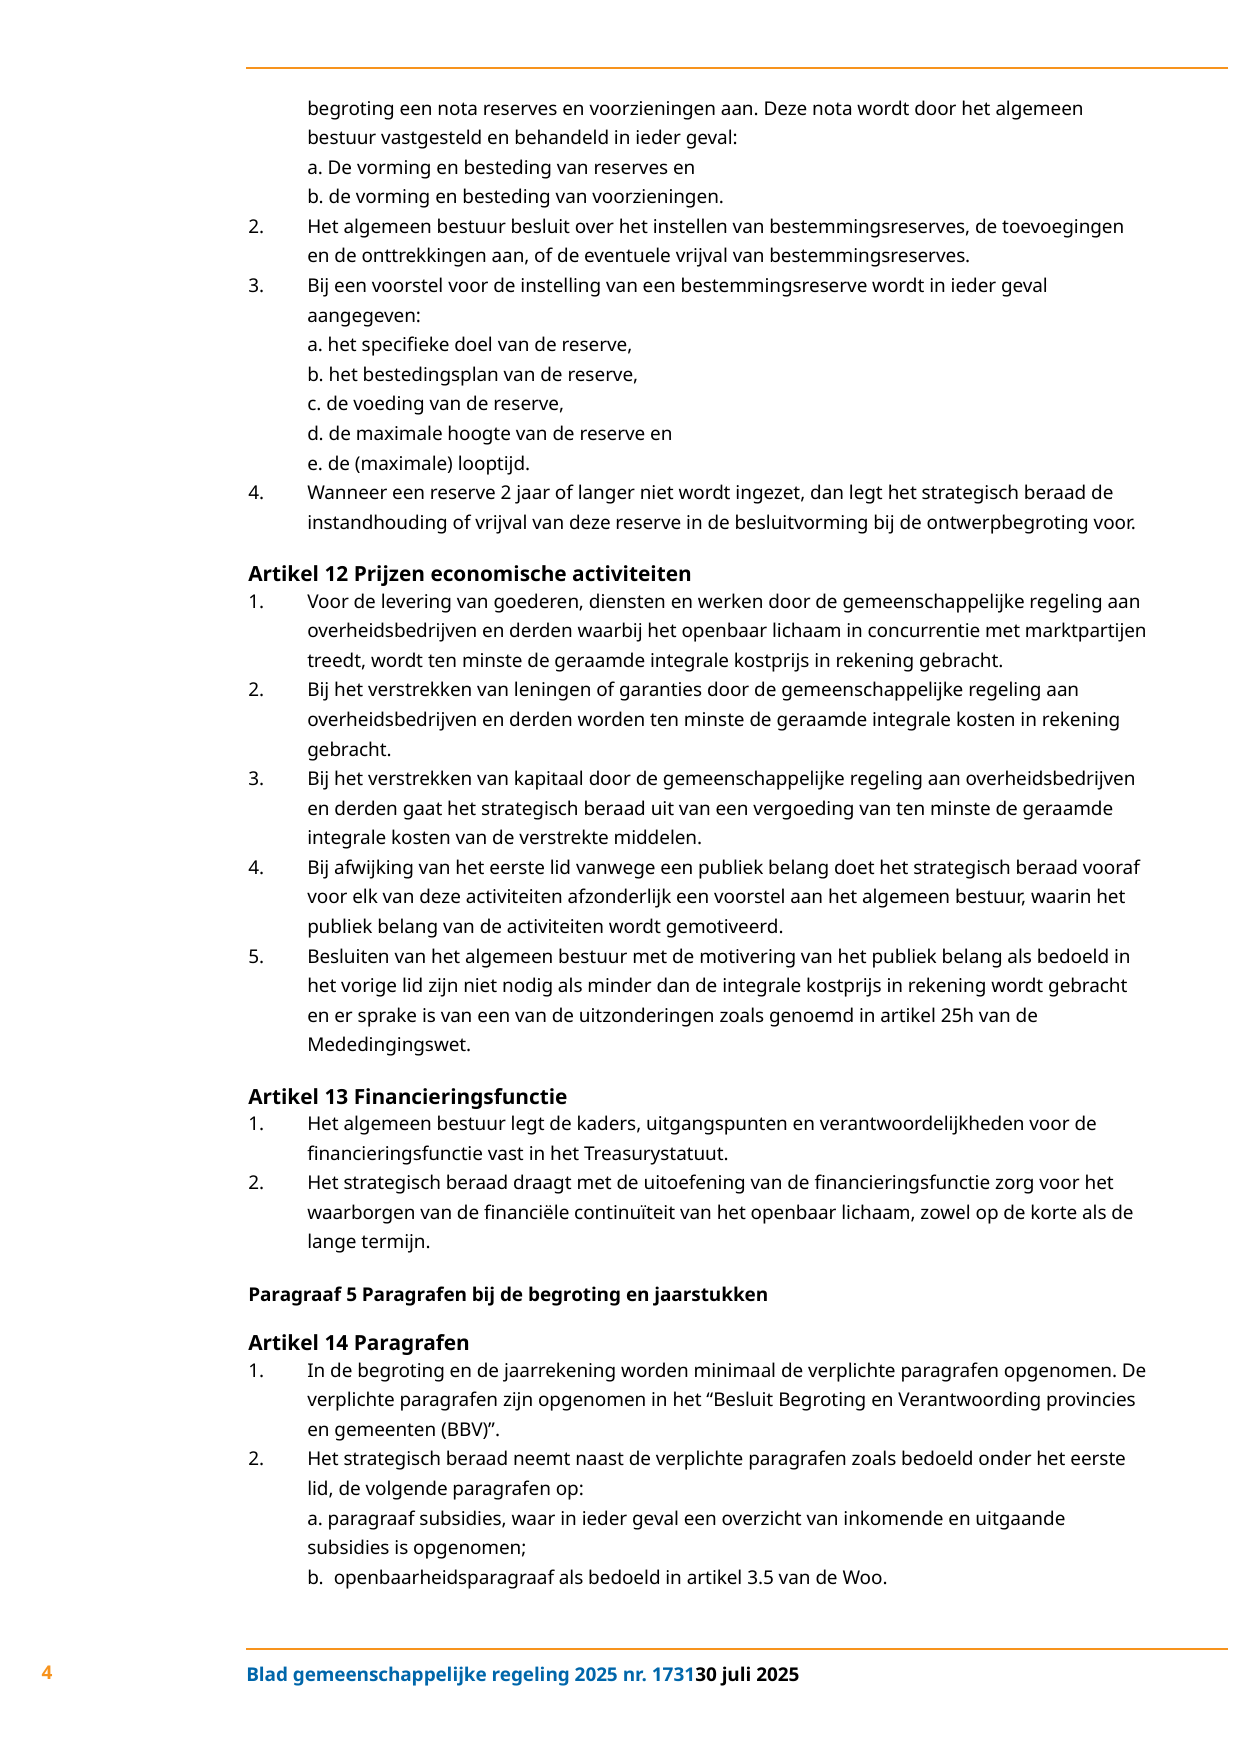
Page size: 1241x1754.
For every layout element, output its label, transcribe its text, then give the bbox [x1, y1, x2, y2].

list begroting een nota reserves en voorzieningen aan. Deze nota wordt door het algemeen bestuur vastgesteld en behandeld in ieder geval: [248, 95, 1152, 150]
list a. paragraaf subsidies, waar in ieder geval een overzicht van inkomende en uitgaande subsidies is opgenomen; [248, 1505, 1152, 1560]
list Wanneer een reserve 2 jaar of langer niet wordt ingezet, dan legt het strategisch beraad de instandhouding of vrijval van deze reserve in de besluitvorming bij de ontwerpbegroting voor. [248, 479, 1152, 535]
list a. De vorming en besteding van reserves en [248, 154, 1152, 180]
list Voor de levering van goederen, diensten en werken door de gemeenschappelijke regeling aan overheidsbedrijven en derden waarbij het openbaar lichaam in concurrentie met marktpartijen treedt, wordt ten minste de geraamde integrale kostprijs in rekening gebracht. [248, 588, 1152, 673]
list d. de maximale hoogte van de reserve en [248, 420, 1152, 446]
list b. de vorming en besteding van voorzieningen. [248, 183, 1152, 209]
list Bij een voorstel voor de instelling van een bestemmingsreserve wordt in ieder geval aangegeven: [248, 272, 1152, 328]
text Artikel 14 Paragrafen [248, 1328, 1152, 1357]
list Besluiten van het algemeen bestuur met de motivering van het publiek belang als bedoeld in het vorige lid zijn niet nodig als minder dan de integrale kostprijs in rekening wordt gebracht en er sprake is van een van de uitzonderingen zoals genoemd in artikel 25h van de Mededingingswet. [248, 943, 1152, 1057]
list Het strategisch beraad neemt naast de verplichte paragrafen zoals bedoeld onder het eerste lid, de volgende paragrafen op: [248, 1446, 1152, 1501]
picture [41, 47, 231, 172]
list Het algemeen bestuur besluit over het instellen van bestemmingsreserves, de toevoegingen en de onttrekkingen aan, of de eventuele vrijval van bestemmingsreserves. [248, 213, 1152, 268]
list c. de voeding van de reserve, [248, 391, 1152, 416]
text Artikel 13 Financieringsfunctie [248, 1082, 1152, 1110]
list Het strategisch beraad draagt met de uitoefening van de financieringsfunctie zorg voor het waarborgen van de financiële continuïteit van het openbaar lichaam, zowel op de korte als de lange termijn. [248, 1169, 1152, 1254]
list Bij afwijking van het eerste lid vanwege een publiek belang doet het strategisch beraad vooraf voor elk van deze activiteiten afzonderlijk een voorstel aan het algemeen bestuur, waarin het publiek belang van de activiteiten wordt gemotiveerd. [248, 854, 1152, 939]
text Paragraaf 5 Paragrafen bij de begroting en jaarstukken [248, 1279, 1152, 1308]
list b. het bestedingsplan van de reserve, [248, 361, 1152, 387]
list Bij het verstrekken van leningen of garanties door de gemeenschappelijke regeling aan overheidsbedrijven en derden worden ten minste de geraamde integrale kosten in rekening gebracht. [248, 677, 1152, 761]
list b. openbaarheidsparagraaf als bedoeld in artikel 3.5 van de Woo. [248, 1564, 1152, 1590]
list In de begroting en de jaarrekening worden minimaal de verplichte paragrafen opgenomen. De verplichte paragrafen zijn opgenomen in het “Besluit Begroting en Verantwoording provincies en gemeenten (BBV)”. [248, 1357, 1152, 1442]
list Het algemeen bestuur legt de kaders, uitgangspunten en verantwoordelijkheden voor de financieringsfunctie vast in het Treasurystatuut. [248, 1110, 1152, 1166]
list e. de (maximale) looptijd. [248, 450, 1152, 476]
text Artikel 12 Prijzen economische activiteiten [248, 559, 1152, 588]
list Bij het verstrekken van kapitaal door de gemeenschappelijke regeling aan overheidsbedrijven en derden gaat het strategisch beraad uit van een vergoeding van ten minste de geraamde integrale kosten van de verstrekte middelen. [248, 765, 1152, 850]
list a. het specifieke doel van de reserve, [248, 331, 1152, 357]
